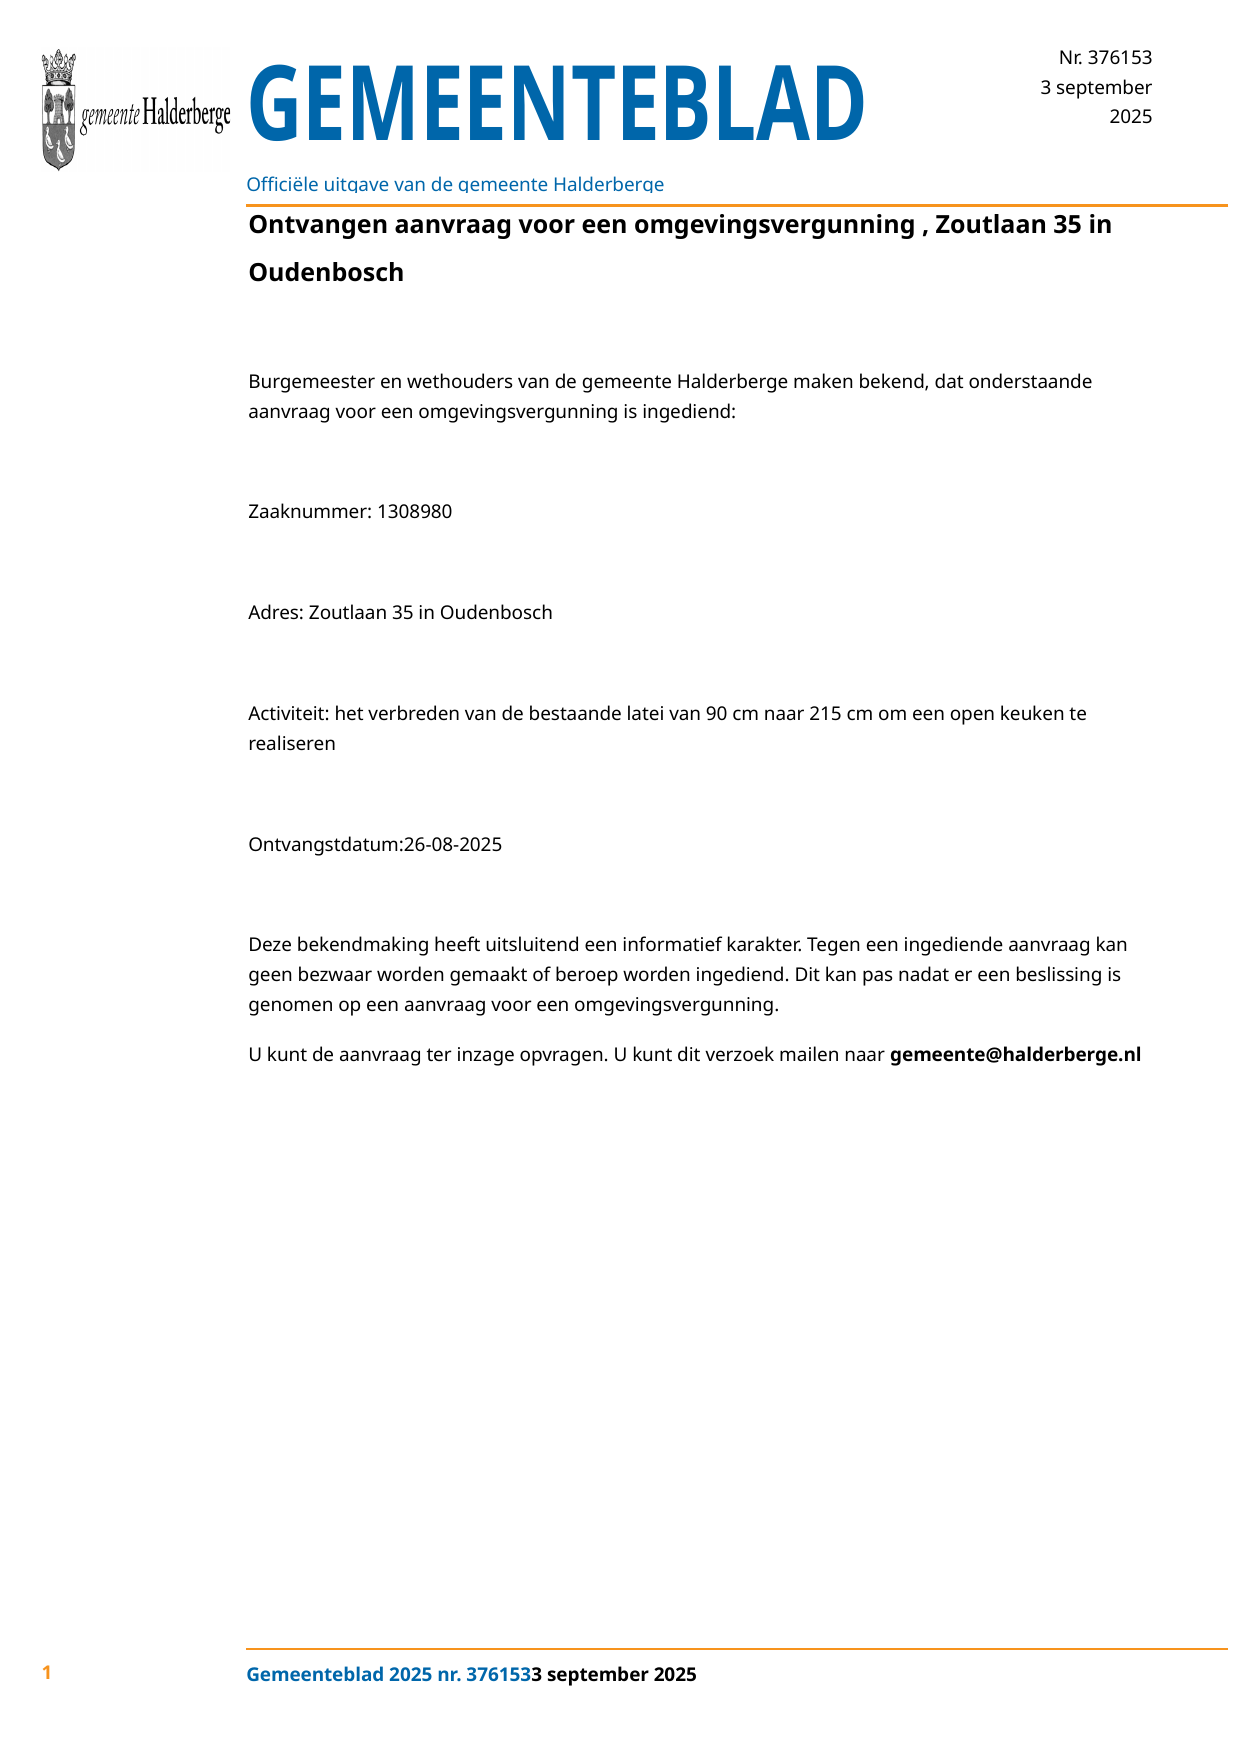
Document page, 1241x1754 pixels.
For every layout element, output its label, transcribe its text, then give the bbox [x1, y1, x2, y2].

picture [41, 47, 231, 172]
text Burgemeester en wethouders van de gemeente Halderberge maken bekend, dat onderstaande aanvraag voor een omgevingsvergunning is ingediend: [248, 368, 1152, 424]
text Activiteit: het verbreden van de bestaande latei van 90 cm naar 215 cm om een open keuken te realiseren [248, 700, 1152, 756]
text Zaaknummer: 1308980 [248, 499, 1152, 524]
text Ontvangen aanvraag voor een omgevingsvergunning , Zoutlaan 35 in Oudenbosch [248, 207, 1152, 288]
text U kunt de aanvraag ter inzage opvragen. U kunt dit verzoek mailen naar gemeente@halderberge.nl [248, 1041, 1152, 1067]
text Deze bekendmaking heeft uitsluitend een informatief karakter. Tegen een ingediende aanvraag kan geen bezwaar worden gemaakt of beroep worden ingediend. Dit kan pas nadat er een beslissing is genomen op een aanvraag voor een omgevingsvergunning. [248, 932, 1152, 1017]
text Ontvangstdatum:26-08-2025 [248, 831, 1152, 857]
text Adres: Zoutlaan 35 in Oudenbosch [248, 599, 1152, 625]
